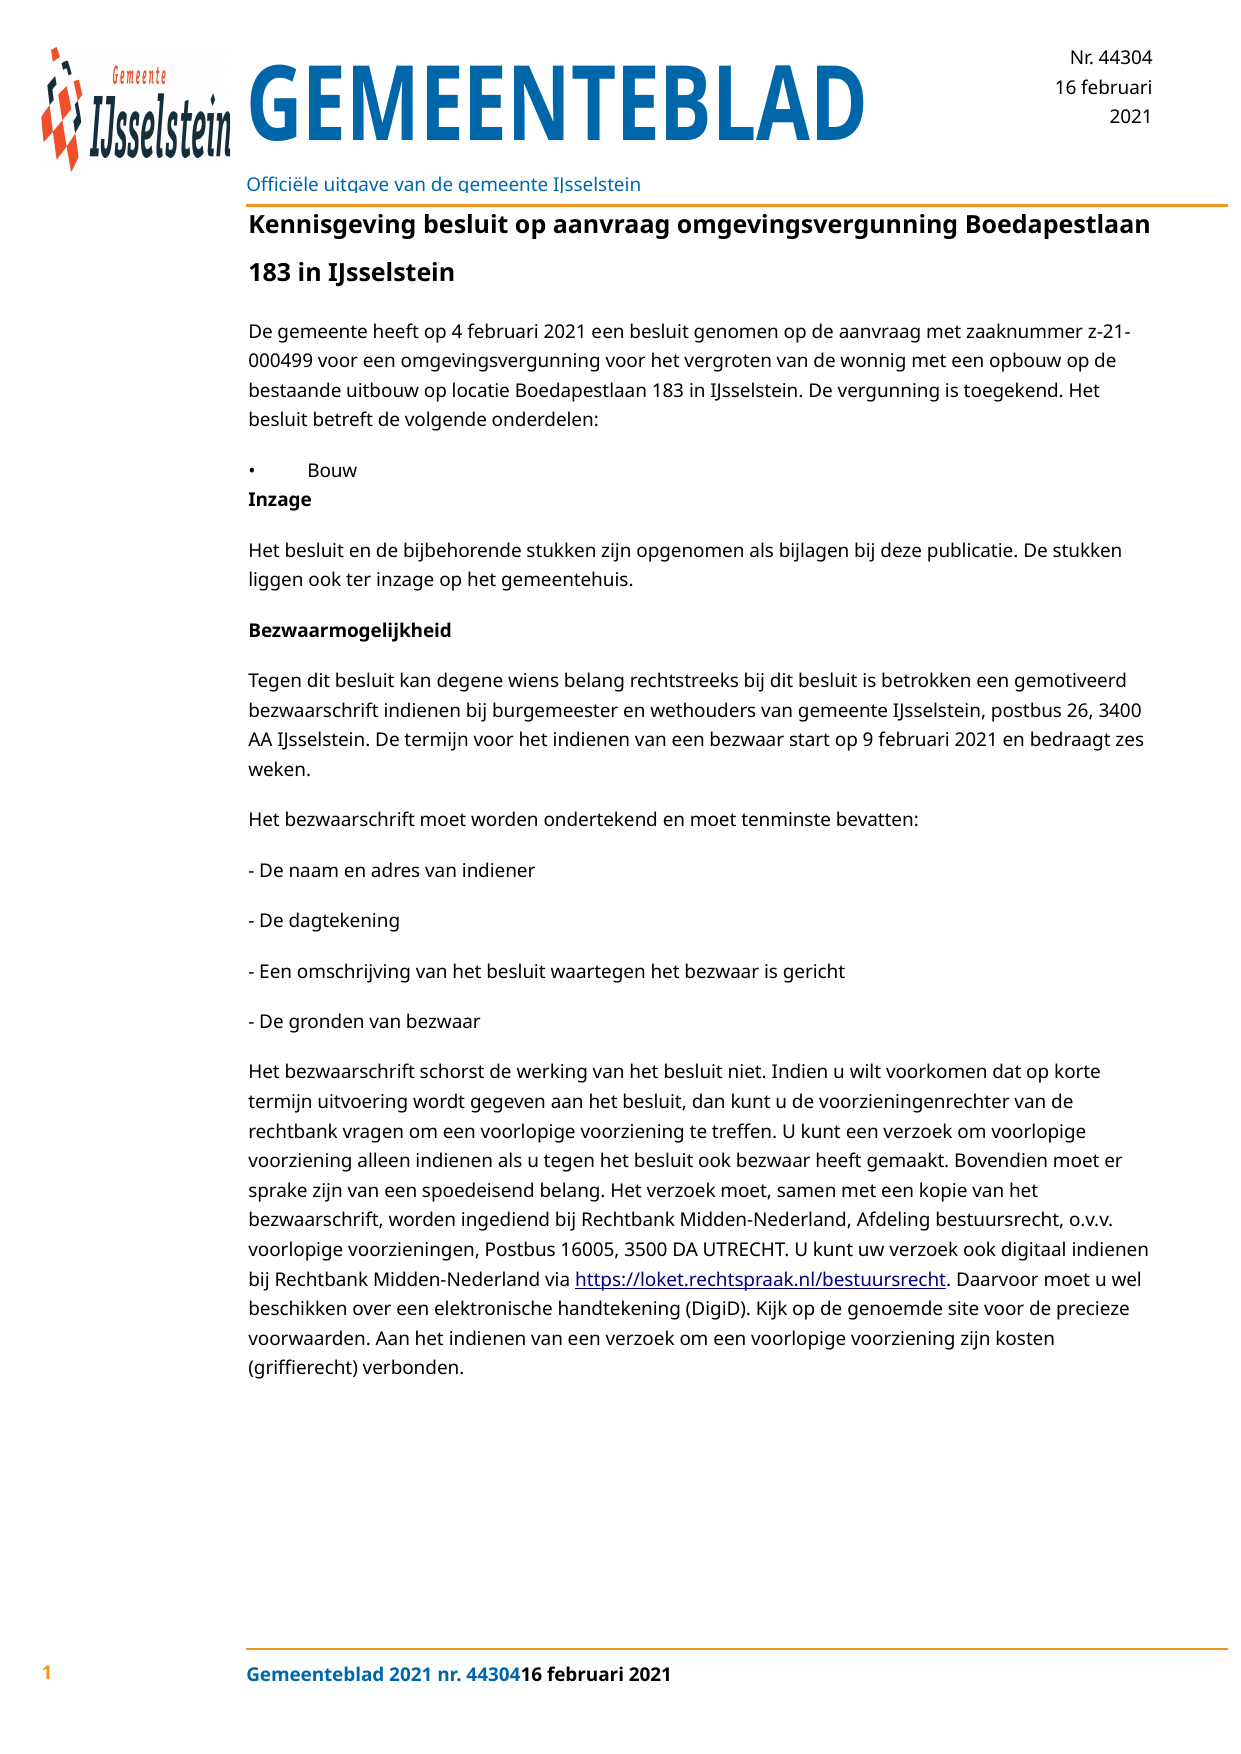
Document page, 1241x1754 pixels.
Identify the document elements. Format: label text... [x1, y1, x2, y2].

text Inzage [248, 487, 1152, 512]
text De gemeente heeft op 4 februari 2021 een besluit genomen op de aanvraag met zaaknummer z-21-000499 voor een omgevingsvergunning voor het vergroten van de wonnig met een opbouw op de bestaande uitbouw op locatie Boedapestlaan 183 in IJsselstein. De vergunning is toegekend. Het besluit betreft de volgende onderdelen: [248, 318, 1152, 432]
text Bezwaarmogelijkheid [248, 617, 1152, 643]
text - De gronden van bezwaar [248, 1008, 1152, 1034]
text Het besluit en de bijbehorende stukken zijn opgenomen als bijlagen bij deze publicatie. De stukken liggen ook ter inzage op het gemeentehuis. [248, 537, 1152, 592]
text Kennisgeving besluit op aanvraag omgevingsvergunning Boedapestlaan 183 in IJsselstein [248, 207, 1152, 288]
text Tegen dit besluit kan degene wiens belang rechtstreeks bij dit besluit is betrokken een gemotiveerd bezwaarschrift indienen bij burgemeester en wethouders van gemeente IJsselstein, postbus 26, 3400 AA IJsselstein. De termijn voor het indienen van een bezwaar start op 9 februari 2021 en bedraagt zes weken. [248, 667, 1152, 782]
text Het bezwaarschrift moet worden ondertekend en moet tenminste bevatten: [248, 807, 1152, 832]
text Het bezwaarschrift schorst de werking van het besluit niet. Indien u wilt voorkomen dat op korte termijn uitvoering wordt gegeven aan het besluit, dan kunt u de voorzieningenrechter van de rechtbank vragen om een voorlopige voorziening te treffen. U kunt een verzoek om voorlopige voorziening alleen indienen als u tegen het besluit ook bezwaar heeft gemaakt. Bovendien moet er sprake zijn van een spoedeisend belang. Het verzoek moet, samen met een kopie van het bezwaarschrift, worden ingediend bij Rechtbank Midden-Nederland, Afdeling bestuursrecht, o.v.v. voorlopige voorzieningen, Postbus 16005, 3500 DA UTRECHT. U kunt uw verzoek ook digitaal indienen bij Rechtbank Midden-Nederland via https://loket.rechtspraak.nl/bestuursrecht. Daarvoor moet u wel beschikken over een elektronische handtekening (DigiD). Kijk op de genoemde site voor de precieze voorwaarden. Aan het indienen van een verzoek om een voorlopige voorziening zijn kosten (griffierecht) verbonden. [248, 1059, 1152, 1380]
text - De naam en adres van indiener [248, 857, 1152, 883]
text - Een omschrijving van het besluit waartegen het bezwaar is gericht [248, 958, 1152, 984]
picture [41, 47, 231, 172]
text - De dagtekening [248, 907, 1152, 933]
list Bouw [248, 457, 1152, 483]
